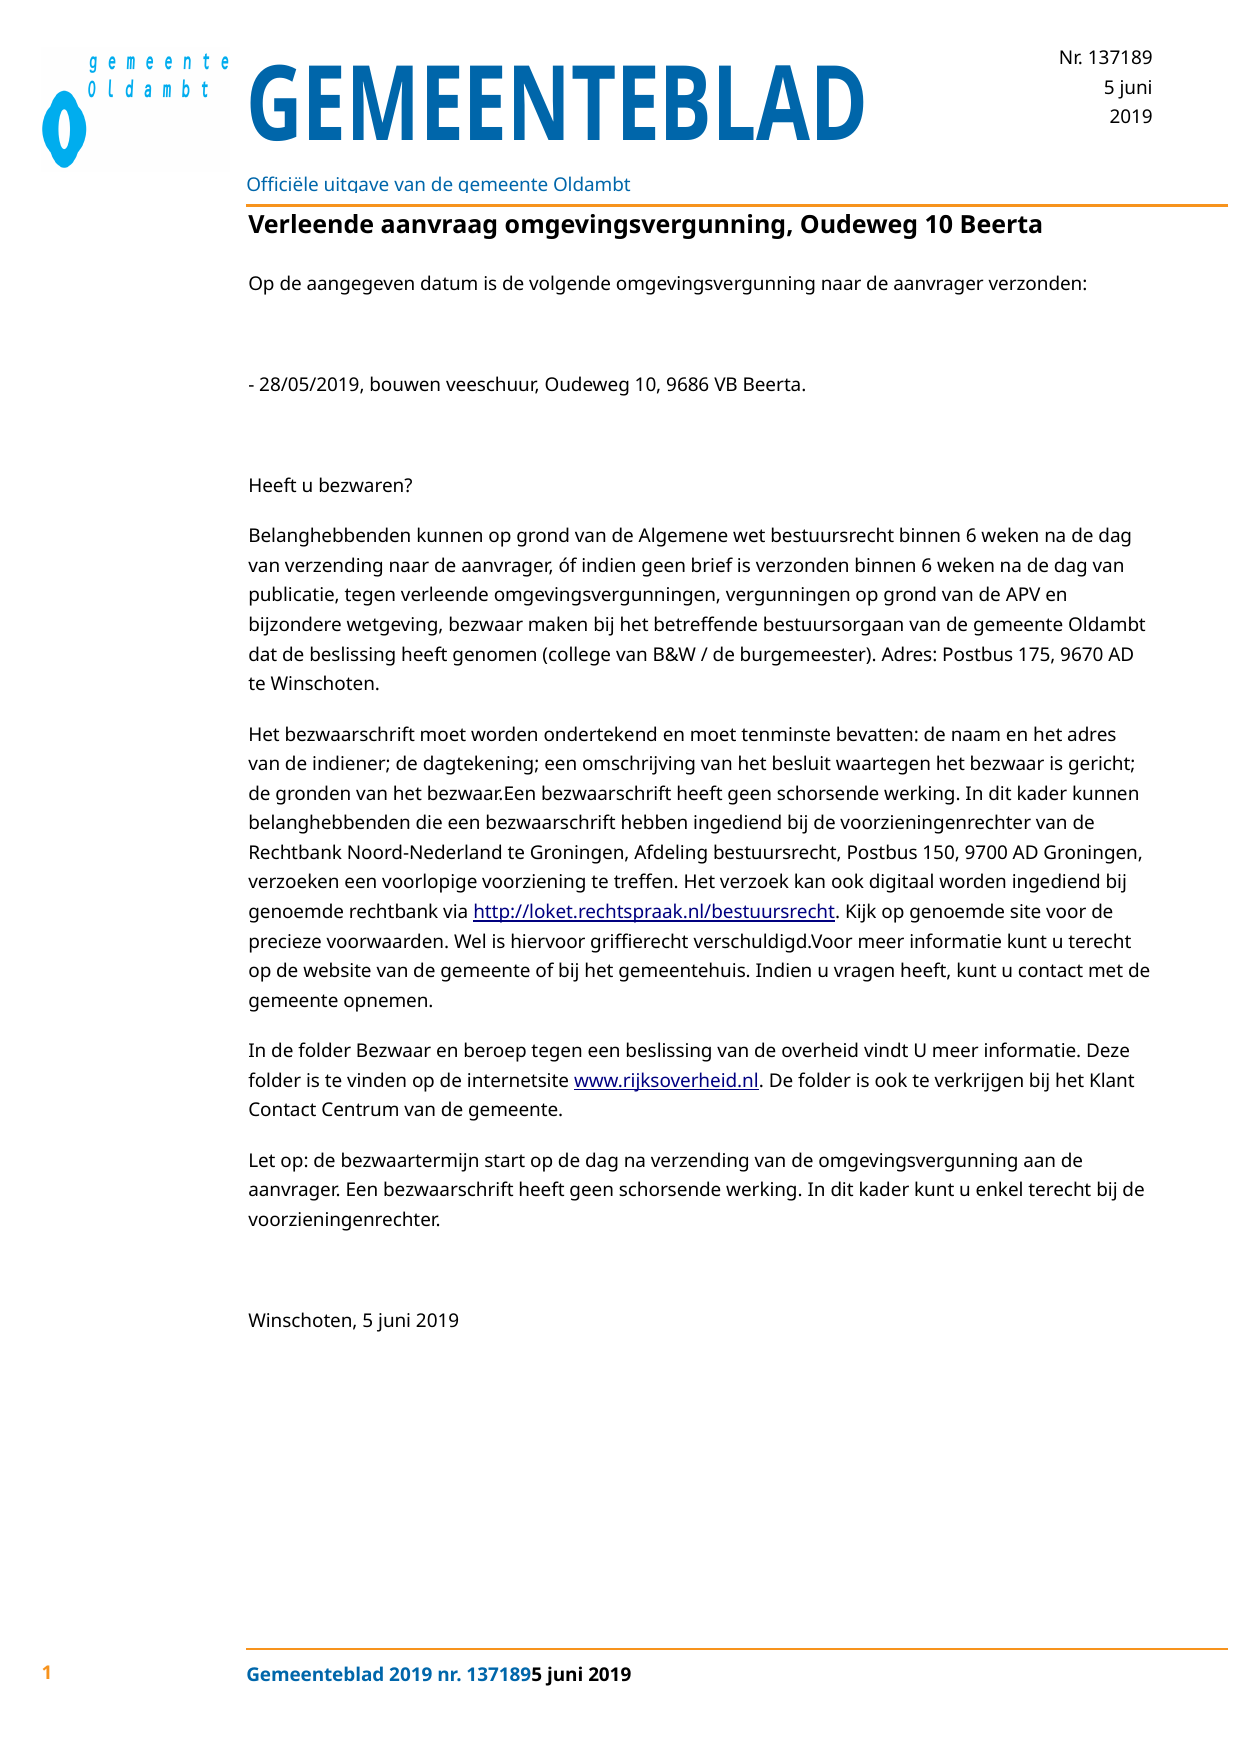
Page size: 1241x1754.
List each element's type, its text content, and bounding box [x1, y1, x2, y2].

text Het bezwaarschrift moet worden ondertekend en moet tenminste bevatten: de naam en het adres van de indiener; de dagtekening; een omschrijving van het besluit waartegen het bezwaar is gericht; de gronden van het bezwaar.Een bezwaarschrift heeft geen schorsende werking. In dit kader kunnen belanghebbenden die een bezwaarschrift hebben ingediend bij de voorzieningenrechter van de Rechtbank Noord-Nederland te Groningen, Afdeling bestuursrecht, Postbus 150, 9700 AD Groningen, verzoeken een voorlopige voorziening te treffen. Het verzoek kan ook digitaal worden ingediend bij genoemde rechtbank via http://loket.rechtspraak.nl/bestuursrecht. Kijk op genoemde site voor de precieze voorwaarden. Wel is hiervoor griffierecht verschuldigd.Voor meer informatie kunt u terecht op de website van de gemeente of bij het gemeentehuis. Indien u vragen heeft, kunt u contact met de gemeente opnemen. [248, 721, 1152, 1013]
text Verleende aanvraag omgevingsvergunning, Oudeweg 10 Beerta [248, 207, 1152, 241]
text Let op: de bezwaartermijn start op de dag na verzending van de omgevingsvergunning aan de aanvrager. Een bezwaarschrift heeft geen schorsende werking. In dit kader kunt u enkel terecht bij de voorzieningenrechter. [248, 1147, 1152, 1232]
text - 28/05/2019, bouwen veeschuur, Oudeweg 10, 9686 VB Beerta. [248, 371, 1152, 397]
text Belanghebbenden kunnen op grond van de Algemene wet bestuursrecht binnen 6 weken na de dag van verzending naar de aanvrager, óf indien geen brief is verzonden binnen 6 weken na de dag van publicatie, tegen verleende omgevingsvergunningen, vergunningen op grond van de APV en bijzondere wetgeving, bezwaar maken bij het betreffende bestuursorgaan van de gemeente Oldambt dat de beslissing heeft genomen (college van B&W / de burgemeester). Adres: Postbus 175, 9670 AD te Winschoten. [248, 522, 1152, 696]
text Op de aangegeven datum is de volgende omgevingsvergunning naar de aanvrager verzonden: [248, 270, 1152, 296]
text In de folder Bezwaar en beroep tegen een beslissing van de overheid vindt U meer informatie. Deze folder is te vinden op de internetsite www.rijksoverheid.nl. De folder is ook te verkrijgen bij het Klant Contact Centrum van de gemeente. [248, 1037, 1152, 1122]
text Heeft u bezwaren? [248, 472, 1152, 498]
picture [41, 47, 231, 172]
text Winschoten, 5 juni 2019 [248, 1307, 1152, 1333]
